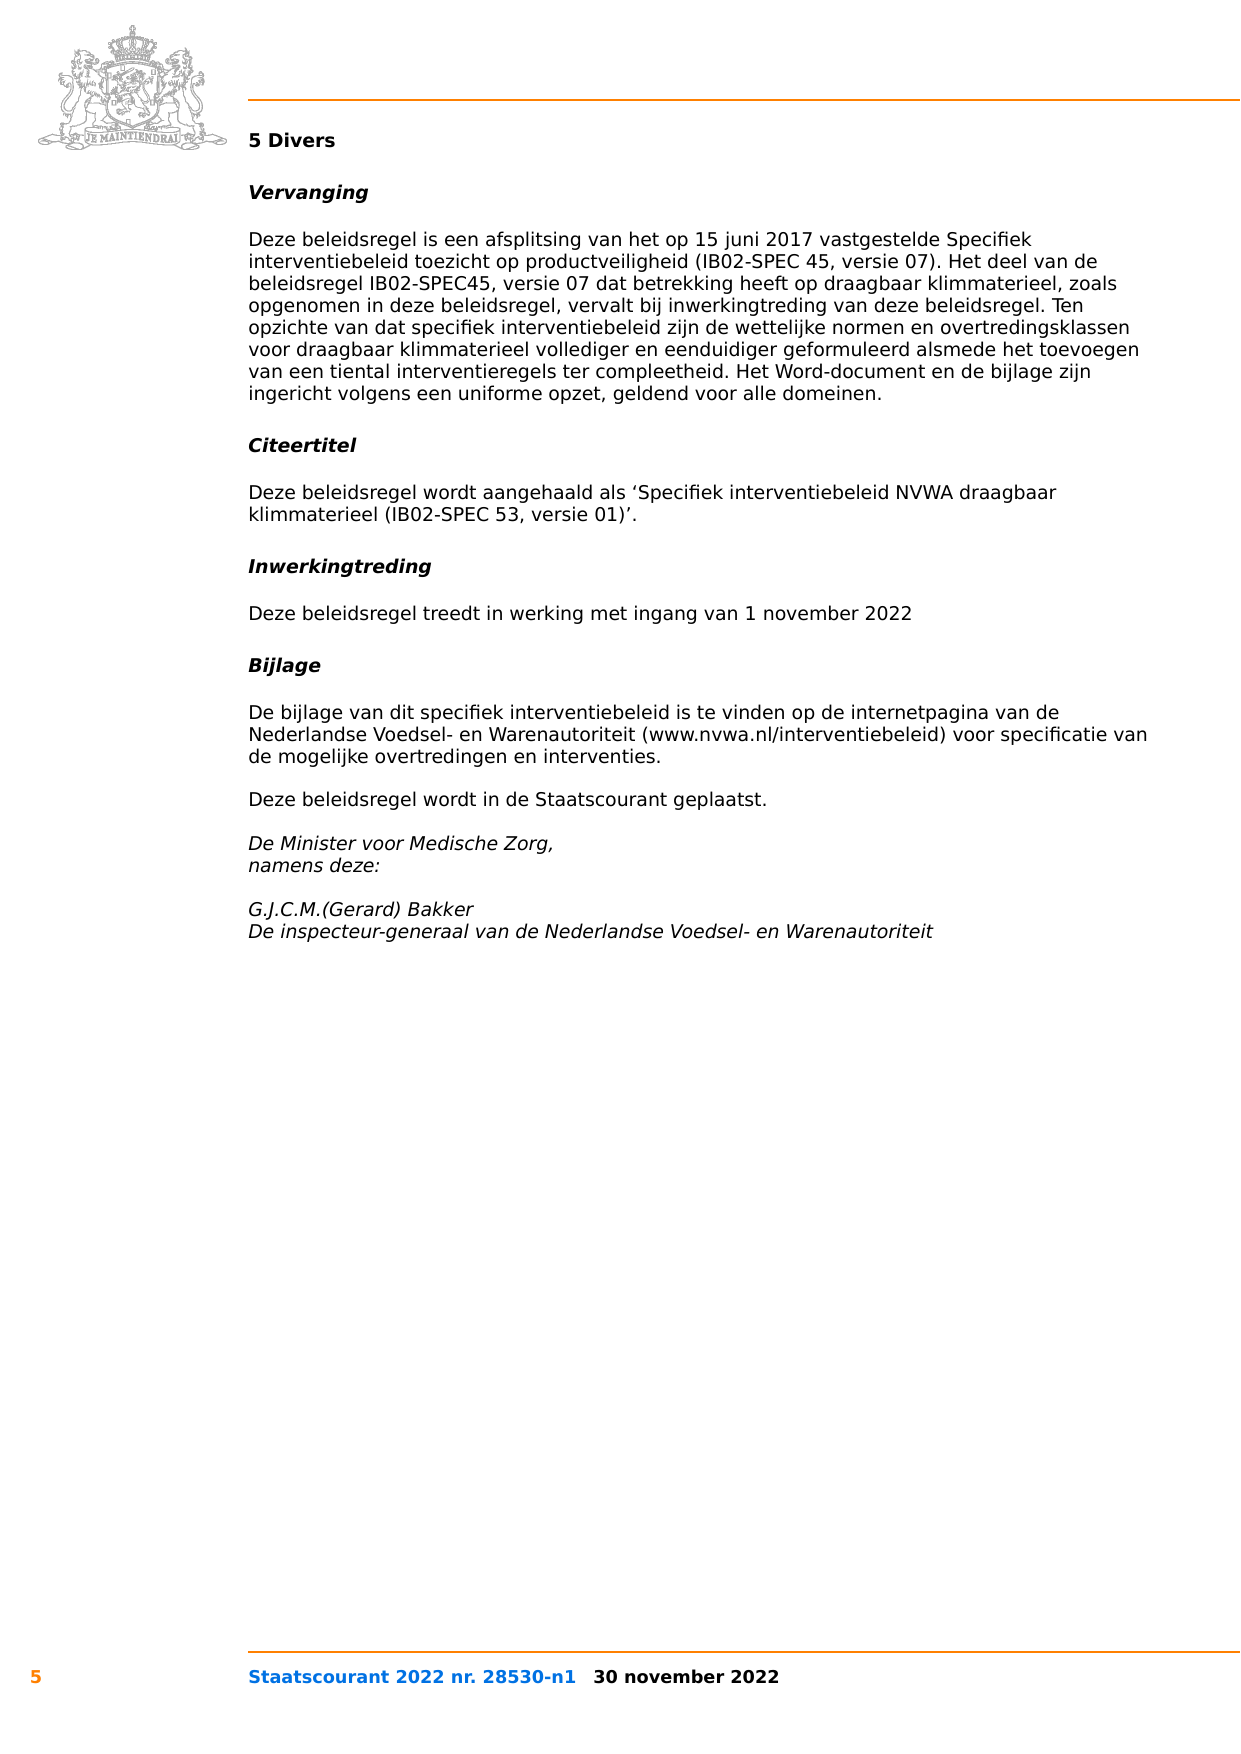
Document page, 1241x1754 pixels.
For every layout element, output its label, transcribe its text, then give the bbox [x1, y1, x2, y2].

text Deze beleidsregel is een afsplitsing van het op 15 juni 2017 vastgestelde Specifiek interventiebeleid toezicht op productveiligheid (IB02-SPEC 45, versie 07). Het deel van de beleidsregel IB02-SPEC45, versie 07 dat betrekking heeft op draagbaar klimmaterieel, zoals opgenomen in deze beleidsregel, vervalt bij inwerkingtreding van deze beleidsregel. Ten opzichte van dat specifiek interventiebeleid zijn de wettelijke normen en overtredingsklassen voor draagbaar klimmaterieel vollediger en eenduidiger geformuleerd alsmede het toevoegen van een tiental interventieregels ter compleetheid. Het Word-document en de bijlage zijn ingericht volgens een uniforme opzet, geldend voor alle domeinen. [248, 229, 1163, 405]
subtitle Bijlage [248, 654, 1163, 677]
subtitle 5 Divers [248, 130, 1163, 152]
subtitle Inwerkingtreding [248, 556, 1163, 578]
text Deze beleidsregel treedt in werking met ingang van 1 november 2022 [248, 603, 1163, 624]
text De Minister voor Medische Zorg, namens deze: G.J.C.M.(Gerard) Bakker De inspecteur-generaal van de Nederlandse Voedsel- en Warenautoriteit [248, 833, 1163, 943]
subtitle Citeertitel [248, 435, 1163, 457]
text Deze beleidsregel wordt in de Staatscourant geplaatst. [248, 789, 1163, 811]
subtitle Vervanging [248, 182, 1163, 204]
text De bijlage van dit specifiek interventiebeleid is te vinden op de internetpagina van de Nederlandse Voedsel- en Warenautoriteit (www.nvwa.nl/interventiebeleid) voor specificatie van de mogelijke overtredingen en interventies. [248, 702, 1163, 767]
picture [38, 25, 227, 150]
text Deze beleidsregel wordt aangehaald als ‘Specifiek interventiebeleid NVWA draagbaar klimmaterieel (IB02-SPEC 53, versie 01)’. [248, 482, 1163, 526]
